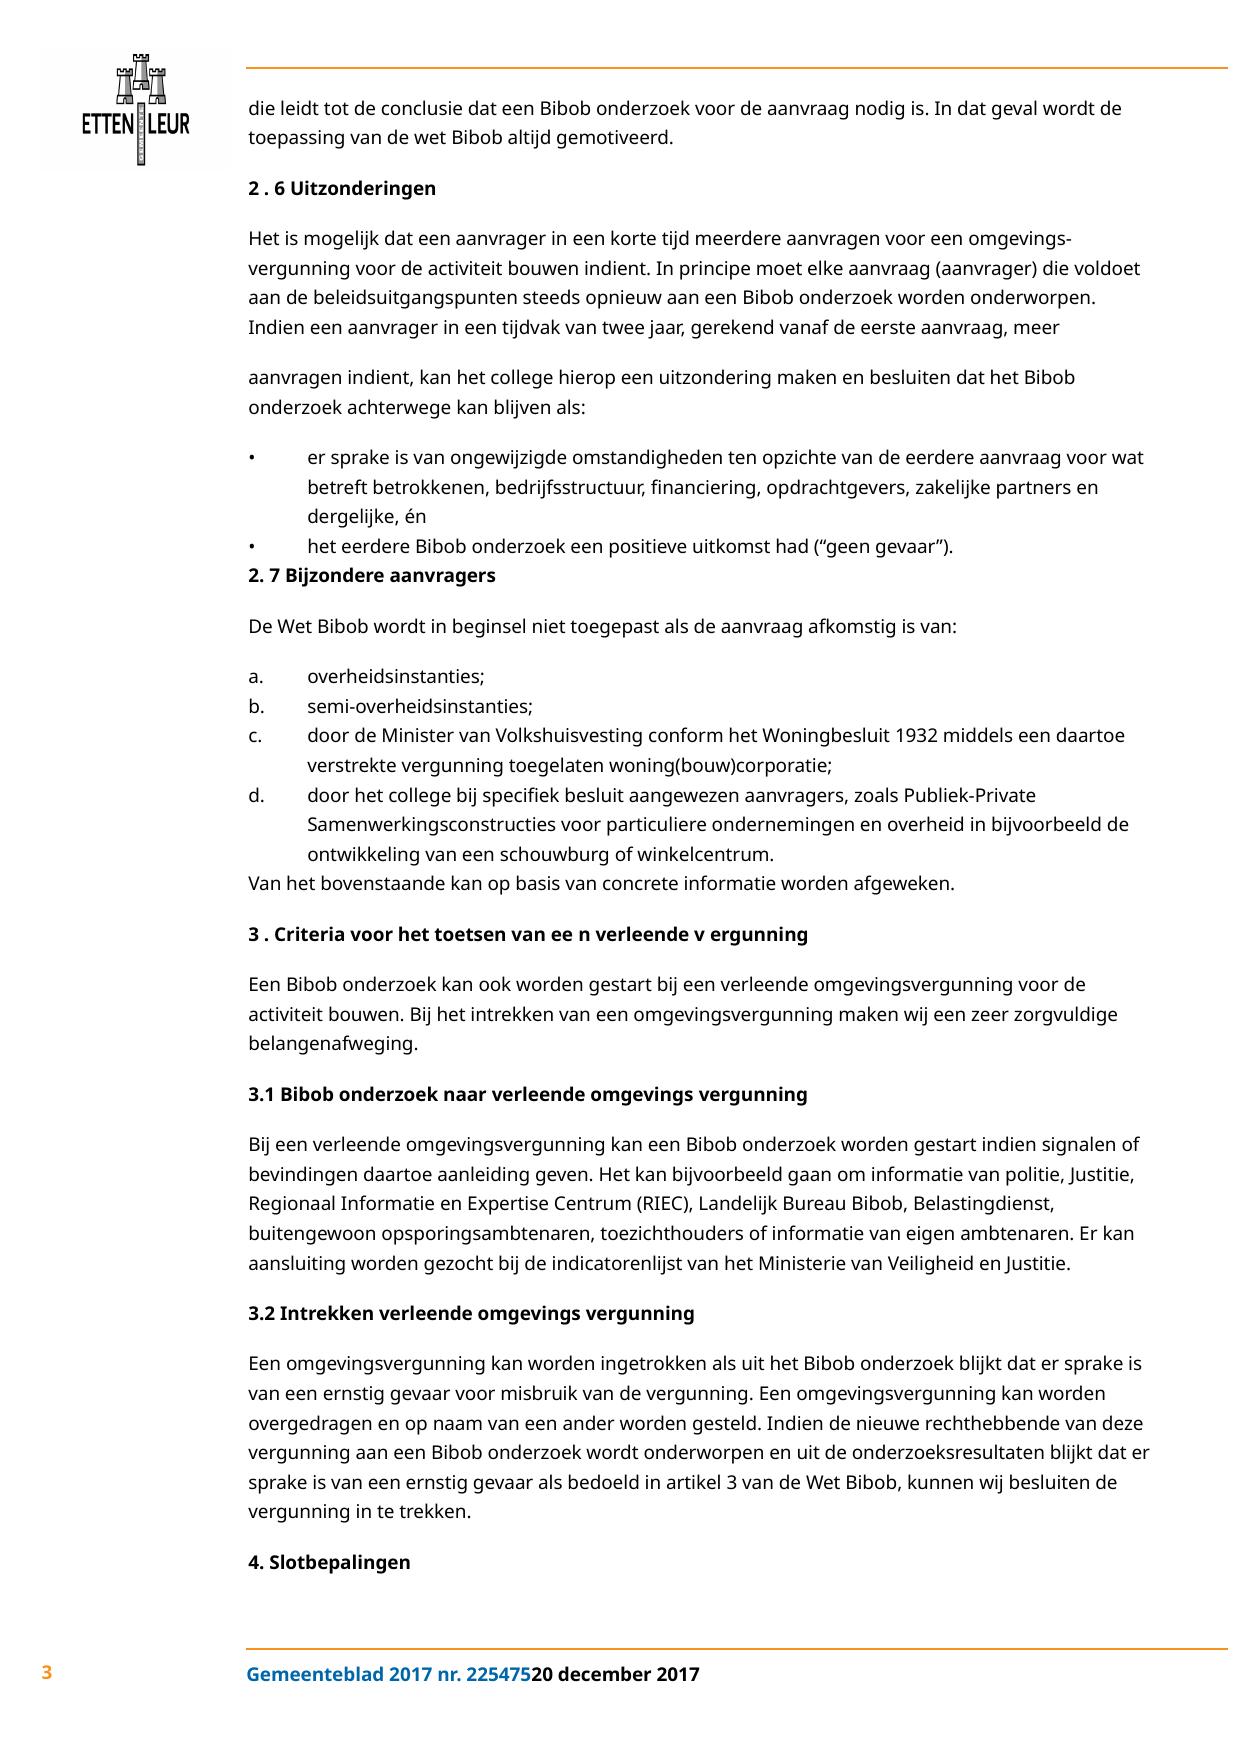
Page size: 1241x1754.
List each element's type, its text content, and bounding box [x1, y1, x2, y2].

list door het college bij specifiek besluit aangewezen aanvragers, zoals Publiek-Private Samenwerkingsconstructies voor particuliere ondernemingen en overheid in bijvoorbeeld de ontwikkeling van een schouwburg of winkelcentrum. [248, 782, 1152, 867]
picture [41, 47, 231, 172]
text De Wet Bibob wordt in beginsel niet toegepast als de aanvraag afkomstig is van: [248, 613, 1152, 639]
text Het is mogelijk dat een aanvrager in een korte tijd meerdere aanvragen voor een omgevings-vergunning voor de activiteit bouwen indient. In principe moet elke aanvraag (aanvrager) die voldoet aan de beleidsuitgangspunten steeds opnieuw aan een Bibob onderzoek worden onderworpen. Indien een aanvrager in een tijdvak van twee jaar, gerekend vanaf de eerste aanvraag, meer [248, 225, 1152, 340]
text 4. Slotbepalingen [248, 1549, 1152, 1575]
list er sprake is van ongewijzigde omstandigheden ten opzichte van de eerdere aanvraag voor wat betreft betrokkenen, bedrijfsstructuur, financiering, opdrachtgevers, zakelijke partners en dergelijke, én [248, 444, 1152, 529]
list semi-overheidsinstanties; [248, 693, 1152, 719]
text 3.2 Intrekken verleende omgevings vergunning [248, 1300, 1152, 1326]
text aanvragen indient, kan het college hierop een uitzondering maken en besluiten dat het Bibob onderzoek achterwege kan blijven als: [248, 364, 1152, 420]
text 3.1 Bibob onderzoek naar verleende omgevings vergunning [248, 1081, 1152, 1107]
text die leidt tot de conclusie dat een Bibob onderzoek voor de aanvraag nodig is. In dat geval wordt de toepassing van de wet Bibob altijd gemotiveerd. [248, 95, 1152, 150]
text Bij een verleende omgevingsvergunning kan een Bibob onderzoek worden gestart indien signalen of bevindingen daartoe aanleiding geven. Het kan bijvoorbeeld gaan om informatie van politie, Justitie, Regionaal Informatie en Expertise Centrum (RIEC), Landelijk Bureau Bibob, Belastingdienst, buitengewoon opsporingsambtenaren, toezichthouders of informatie van eigen ambtenaren. Er kan aansluiting worden gezocht bij de indicatorenlijst van het Ministerie van Veiligheid en Justitie. [248, 1131, 1152, 1276]
text 2 . 6 Uitzonderingen [248, 175, 1152, 201]
text Een omgevingsvergunning kan worden ingetrokken als uit het Bibob onderzoek blijkt dat er sprake is van een ernstig gevaar voor misbruik van de vergunning. Een omgevingsvergunning kan worden overgedragen en op naam van een ander worden gesteld. Indien de nieuwe rechthebbende van deze vergunning aan een Bibob onderzoek wordt onderworpen en uit de onderzoeksresultaten blijkt dat er sprake is van een ernstig gevaar als bedoeld in artikel 3 van de Wet Bibob, kunnen wij besluiten de vergunning in te trekken. [248, 1351, 1152, 1524]
text 3 . Criteria voor het toetsen van ee n verleende v ergunning [248, 921, 1152, 947]
text Een Bibob onderzoek kan ook worden gestart bij een verleende omgevingsvergunning voor de activiteit bouwen. Bij het intrekken van een omgevingsvergunning maken wij een zeer zorgvuldige belangenafweging. [248, 971, 1152, 1056]
list door de Minister van Volkshuisvesting conform het Woningbesluit 1932 middels een daartoe verstrekte vergunning toegelaten woning(bouw)corporatie; [248, 723, 1152, 778]
list overheidsinstanties; [248, 663, 1152, 689]
list het eerdere Bibob onderzoek een positieve uitkomst had (“geen gevaar”). [248, 533, 1152, 559]
text 2. 7 Bijzondere aanvragers [248, 563, 1152, 588]
text Van het bovenstaande kan op basis van concrete informatie worden afgeweken. [248, 871, 1152, 896]
